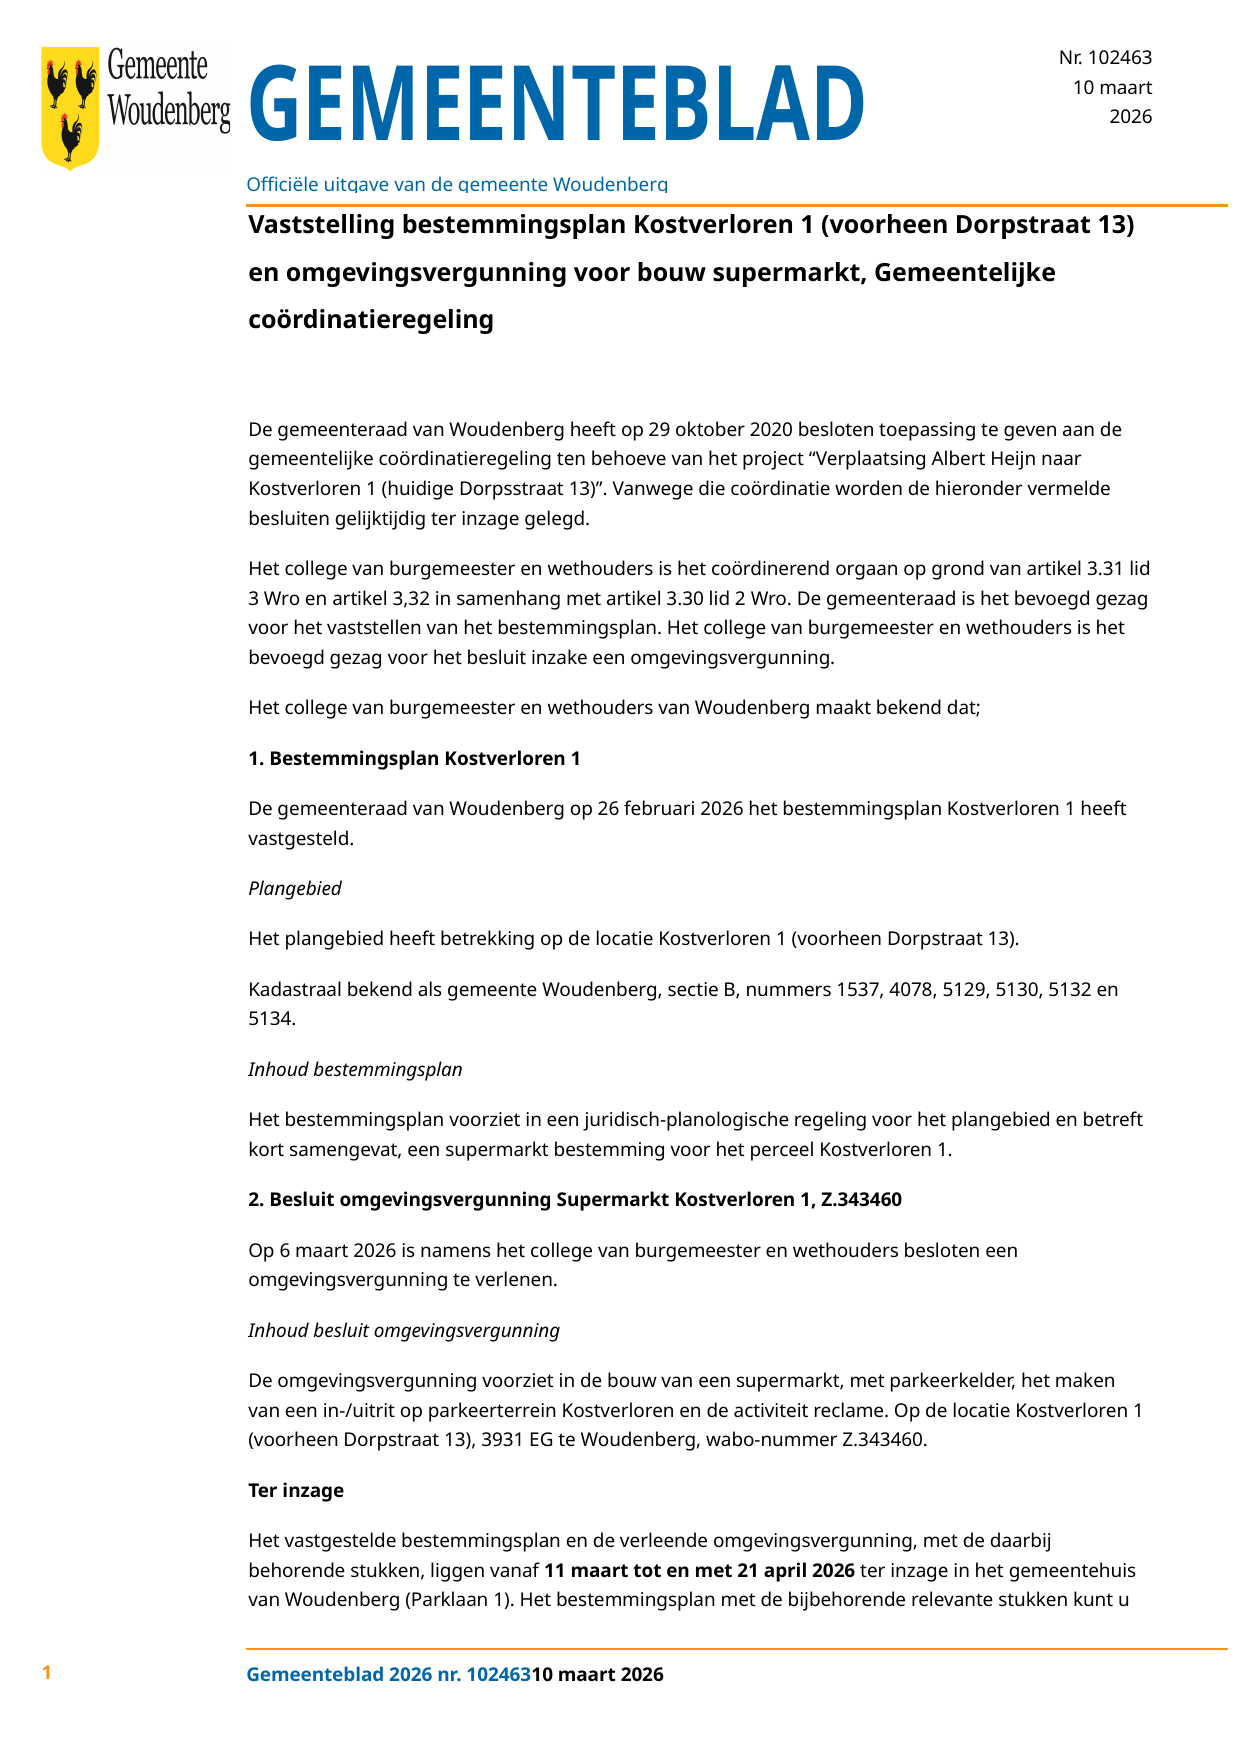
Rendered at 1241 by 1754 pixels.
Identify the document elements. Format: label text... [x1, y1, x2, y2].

text Ter inzage [248, 1477, 1152, 1502]
text 1. Bestemmingsplan Kostverloren 1 [248, 745, 1152, 770]
text Het bestemmingsplan voorziet in een juridisch-planologische regeling voor het plangebied en betreft kort samengevat, een supermarkt bestemming voor het perceel Kostverloren 1. [248, 1106, 1152, 1162]
text Het vastgestelde bestemmingsplan en de verleende omgevingsvergunning, met de daarbij behorende stukken, liggen vanaf 11 maart tot en met 21 april 2026 ter inzage in het gemeentehuis van Woudenberg (Parklaan 1). Het bestemmingsplan met de bijbehorende relevante stukken kunt u [248, 1527, 1152, 1612]
text Het college van burgemeester en wethouders van Woudenberg maakt bekend dat; [248, 694, 1152, 720]
text Op 6 maart 2026 is namens het college van burgemeester en wethouders besloten een omgevingsvergunning te verlenen. [248, 1237, 1152, 1292]
text Inhoud besluit omgevingsvergunning [248, 1317, 1152, 1342]
text Plangebied [248, 875, 1152, 901]
text 2. Besluit omgevingsvergunning Supermarkt Kostverloren 1, Z.343460 [248, 1186, 1152, 1212]
text De omgevingsvergunning voorziet in de bouw van een supermarkt, met parkeerkelder, het maken van een in-/uitrit op parkeerterrein Kostverloren en de activiteit reclame. Op de locatie Kostverloren 1 (voorheen Dorpstraat 13), 3931 EG te Woudenberg, wabo-nummer Z.343460. [248, 1367, 1152, 1452]
text Kadastraal bekend als gemeente Woudenberg, sectie B, nummers 1537, 4078, 5129, 5130, 5132 en 5134. [248, 976, 1152, 1031]
text Vaststelling bestemmingsplan Kostverloren 1 (voorheen Dorpstraat 13) en omgevingsvergunning voor bouw supermarkt, Gemeentelijke coördinatieregeling [248, 207, 1152, 336]
text Het plangebied heeft betrekking op de locatie Kostverloren 1 (voorheen Dorpstraat 13). [248, 926, 1152, 951]
text De gemeenteraad van Woudenberg heeft op 29 oktober 2020 besloten toepassing te geven aan de gemeentelijke coördinatieregeling ten behoeve van het project “Verplaatsing Albert Heijn naar Kostverloren 1 (huidige Dorpsstraat 13)”. Vanwege die coördinatie worden de hieronder vermelde besluiten gelijktijdig ter inzage gelegd. [248, 416, 1152, 530]
text Het college van burgemeester en wethouders is het coördinerend orgaan op grond van artikel 3.31 lid 3 Wro en artikel 3,32 in samenhang met artikel 3.30 lid 2 Wro. De gemeenteraad is het bevoegd gezag voor het vaststellen van het bestemmingsplan. Het college van burgemeester en wethouders is het bevoegd gezag voor het besluit inzake een omgevingsvergunning. [248, 555, 1152, 669]
text Inhoud bestemmingsplan [248, 1056, 1152, 1082]
picture [41, 47, 231, 172]
text De gemeenteraad van Woudenberg op 26 februari 2026 het bestemmingsplan Kostverloren 1 heeft vastgesteld. [248, 795, 1152, 850]
